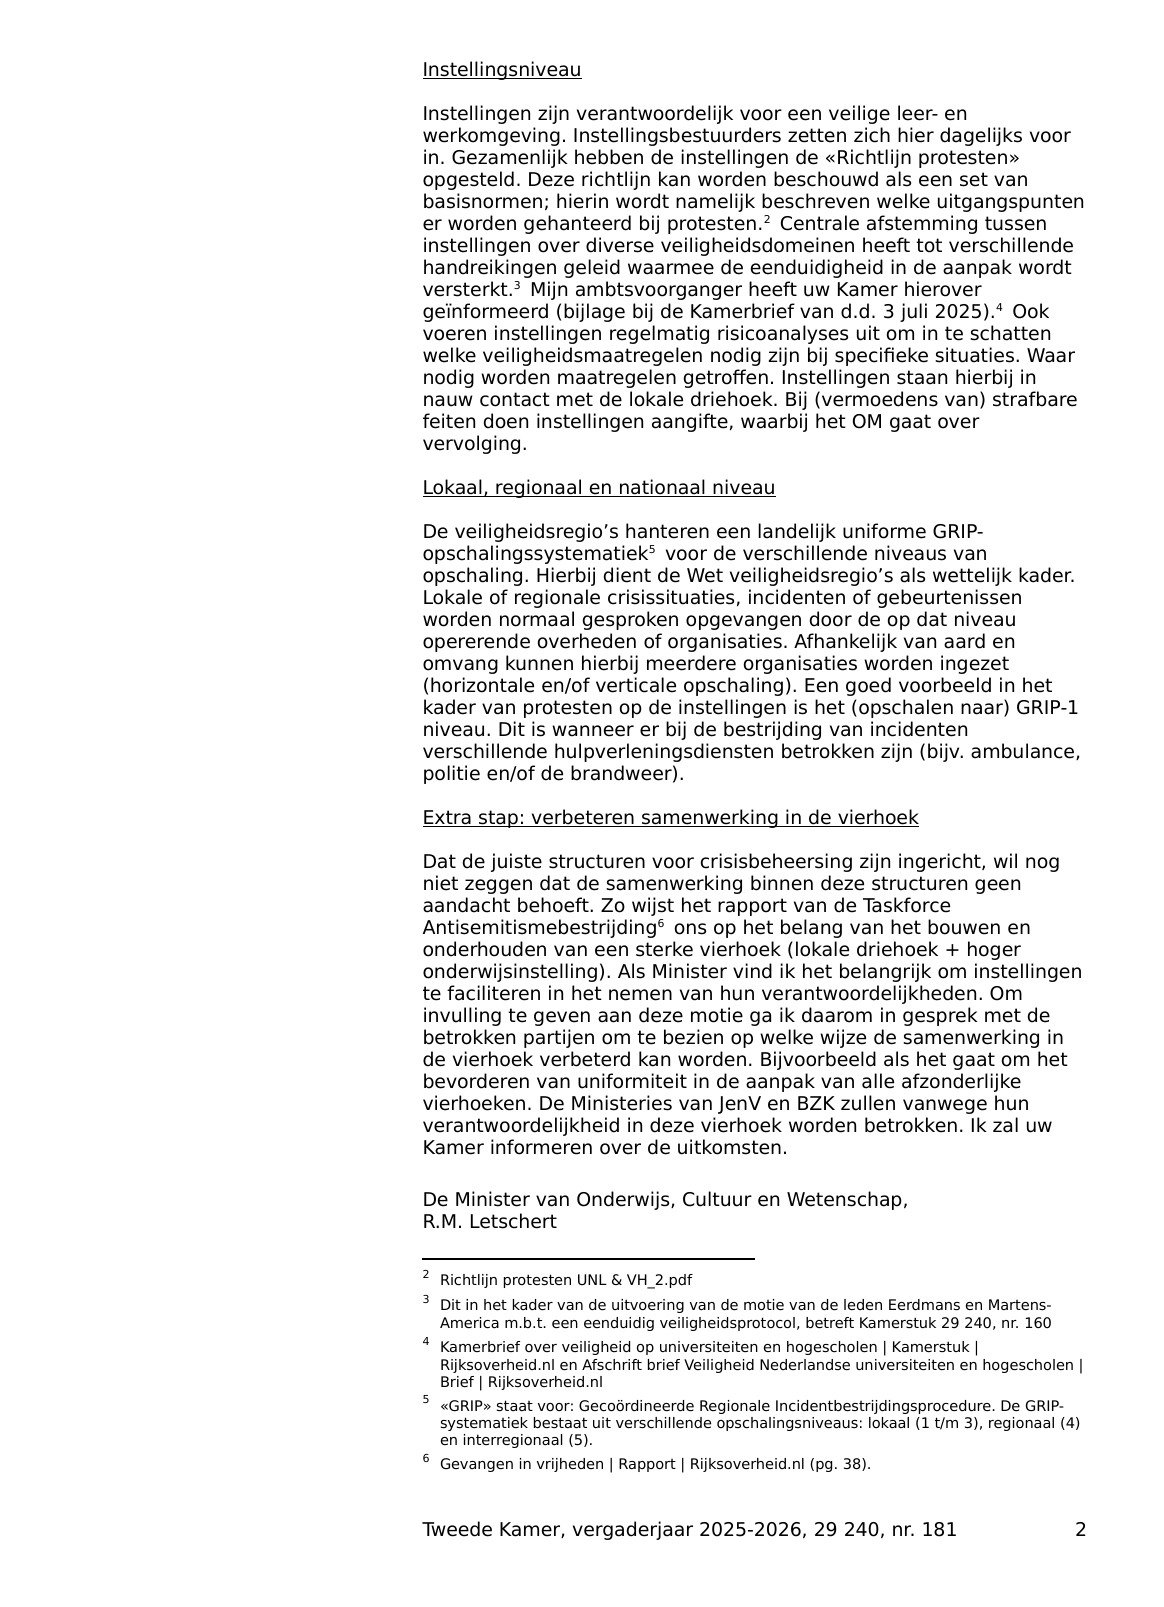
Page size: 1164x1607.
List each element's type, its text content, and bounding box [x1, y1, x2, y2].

text De veiligheidsregio’s hanteren een landelijk uniforme GRIP-opschalingssystematiek voor de verschillende niveaus van opschaling. Hierbij dient de Wet veiligheidsregio’s als wettelijk kader. Lokale of regionale crisissituaties, incidenten of gebeurtenissen worden normaal gesproken opgevangen door de op dat niveau opererende overheden of organisaties. Afhankelijk van aard en omvang kunnen hierbij meerdere organisaties worden ingezet (horizontale en/of verticale opschaling). Een goed voorbeeld in het kader van protesten op de instellingen is het (opschalen naar) GRIP-1 niveau. Dit is wanneer er bij de bestrijding van incidenten verschillende hulpverleningsdiensten betrokken zijn (bijv. ambulance, politie en/of de brandweer). [422, 521, 1087, 785]
text Dat de juiste structuren voor crisisbeheersing zijn ingericht, wil nog niet zeggen dat de samenwerking binnen deze structuren geen aandacht behoeft. Zo wijst het rapport van de Taskforce Antisemitismebestrijding ons op het belang van het bouwen en onderhouden van een sterke vierhoek (lokale driehoek + hoger onderwijsinstelling). Als Minister vind ik het belangrijk om instellingen te faciliteren in het nemen van hun verantwoordelijkheden. Om invulling te geven aan deze motie ga ik daarom in gesprek met de betrokken partijen om te bezien op welke wijze de samenwerking in de vierhoek verbeterd kan worden. Bijvoorbeeld als het gaat om het bevorderen van uniformiteit in de aanpak van alle afzonderlijke vierhoeken. De Ministeries van JenV en BZK zullen vanwege hun verantwoordelijkheid in deze vierhoek worden betrokken. Ik zal uw Kamer informeren over de uitkomsten. [422, 851, 1087, 1159]
text Dit in het kader van de uitvoering van de motie van de leden Eerdmans en Martens-America m.b.t. een eenduidig veiligheidsprotocol, betreft Kamerstuk 29 240, nr. 160 [422, 1293, 1087, 1332]
subtitle Lokaal, regionaal en nationaal niveau [422, 477, 1087, 499]
text «GRIP» staat voor: Gecoördineerde Regionale Incidentbestrijdingsprocedure. De GRIP-systematiek bestaat uit verschillende opschalingsniveaus: lokaal (1 t/m 3), regionaal (4) en interregionaal (5). [422, 1393, 1087, 1449]
subtitle Extra stap: verbeteren samenwerking in de vierhoek [422, 807, 1087, 829]
text Instellingen zijn verantwoordelijk voor een veilige leer- en werkomgeving. Instellingsbestuurders zetten zich hier dagelijks voor in. Gezamenlijk hebben de instellingen de «Richtlijn protesten» opgesteld. Deze richtlijn kan worden beschouwd als een set van basisnormen; hierin wordt namelijk beschreven welke uitgangspunten er worden gehanteerd bij protesten. Centrale afstemming tussen instellingen over diverse veiligheidsdomeinen heeft tot verschillende handreikingen geleid waarmee de eenduidigheid in de aanpak wordt versterkt. Mijn ambtsvoorganger heeft uw Kamer hierover geïnformeerd (bijlage bij de Kamerbrief van d.d. 3 juli 2025). Ook voeren instellingen regelmatig risicoanalyses uit om in te schatten welke veiligheidsmaatregelen nodig zijn bij specifieke situaties. Waar nodig worden maatregelen getroffen. Instellingen staan hierbij in nauw contact met de lokale driehoek. Bij (vermoedens van) strafbare feiten doen instellingen aangifte, waarbij het OM gaat over vervolging. [422, 103, 1087, 455]
text Gevangen in vrijheden | Rapport | Rijksoverheid.nl (pg. 38). [422, 1452, 1087, 1474]
text Kamerbrief over veiligheid op universiteiten en hogescholen | Kamerstuk | Rijksoverheid.nl en Afschrift brief Veiligheid Nederlandse universiteiten en hogescholen | Brief | Rijksoverheid.nl [422, 1335, 1087, 1391]
subtitle Instellingsniveau [422, 59, 1087, 81]
text De Minister van Onderwijs, Cultuur en Wetenschap, R.M. Letschert [422, 1189, 1087, 1233]
text Richtlijn protesten UNL & VH_2.pdf [422, 1268, 1087, 1290]
